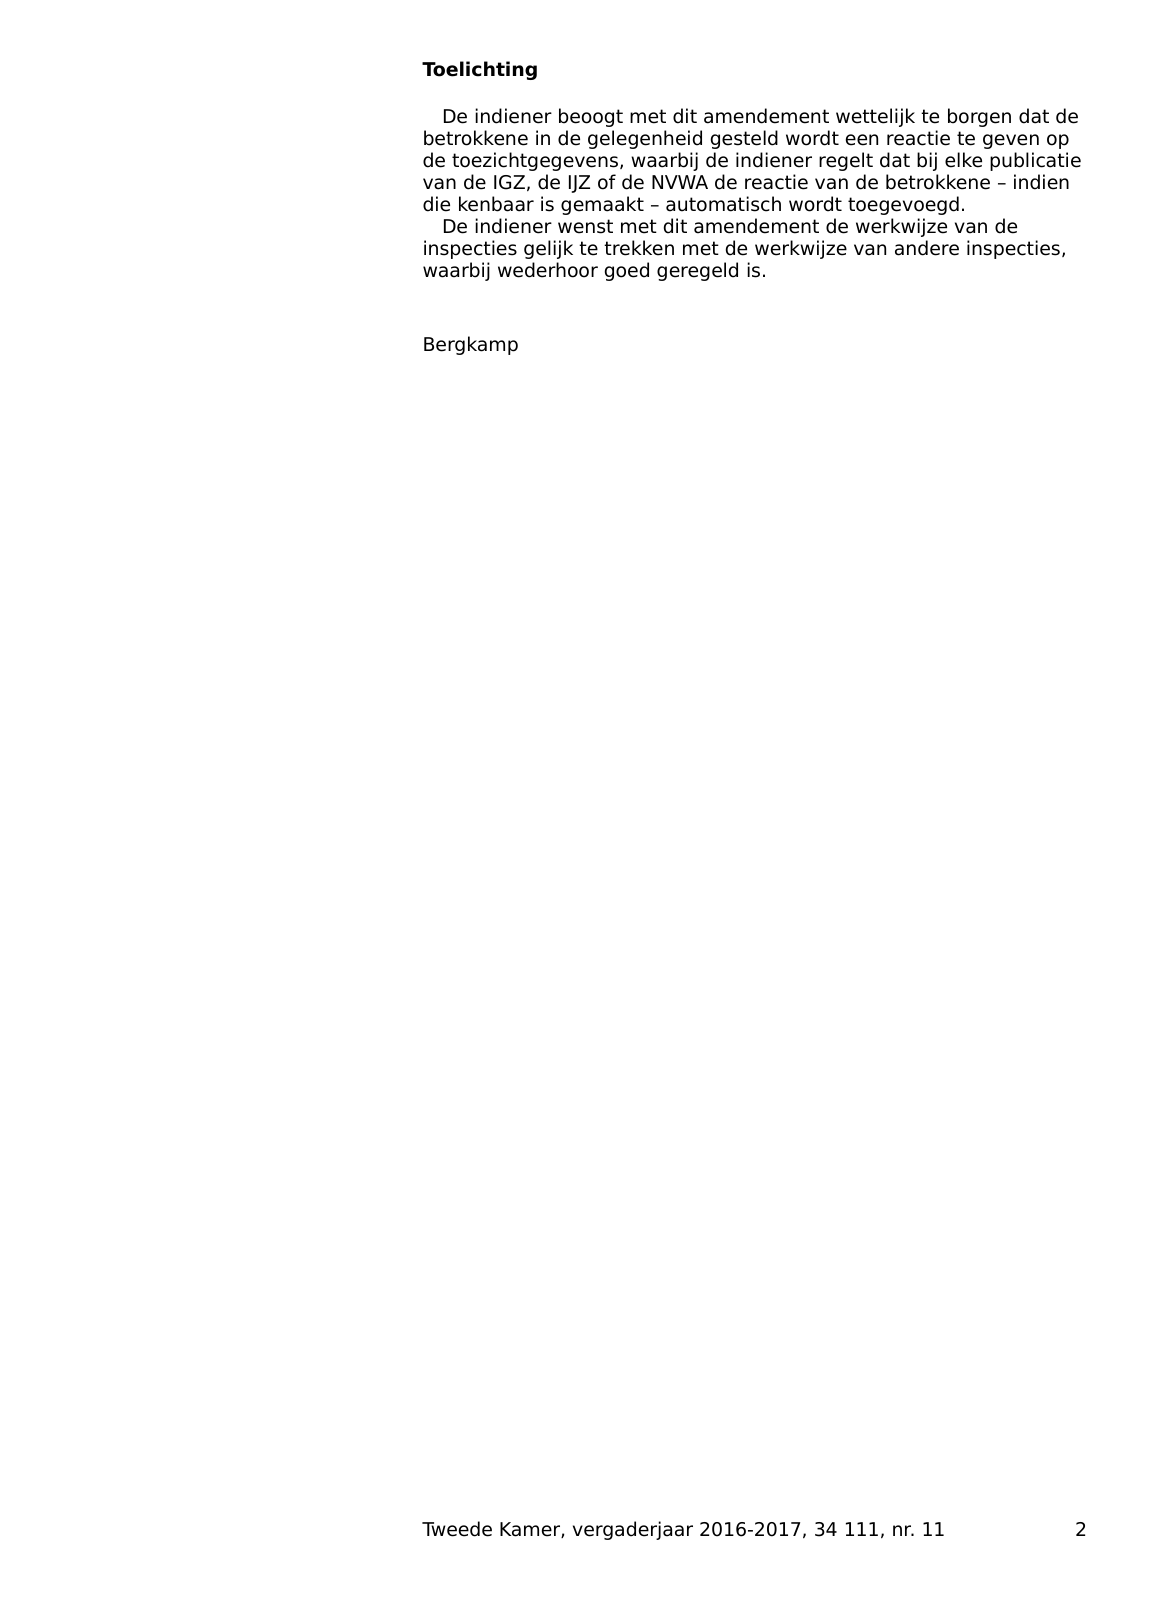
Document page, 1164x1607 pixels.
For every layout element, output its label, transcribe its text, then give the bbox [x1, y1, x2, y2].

subtitle Toelichting [422, 59, 1087, 81]
text De indiener beoogt met dit amendement wettelijk te borgen dat de betrokkene in de gelegenheid gesteld wordt een reactie te geven op de toezichtgegevens, waarbij de indiener regelt dat bij elke publicatie van de IGZ, de IJZ of de NVWA de reactie van de betrokkene – indien die kenbaar is gemaakt – automatisch wordt toegevoegd. [422, 106, 1087, 216]
text Bergkamp [422, 312, 1087, 356]
text De indiener wenst met dit amendement de werkwijze van de inspecties gelijk te trekken met de werkwijze van andere inspecties, waarbij wederhoor goed geregeld is. [422, 216, 1087, 282]
